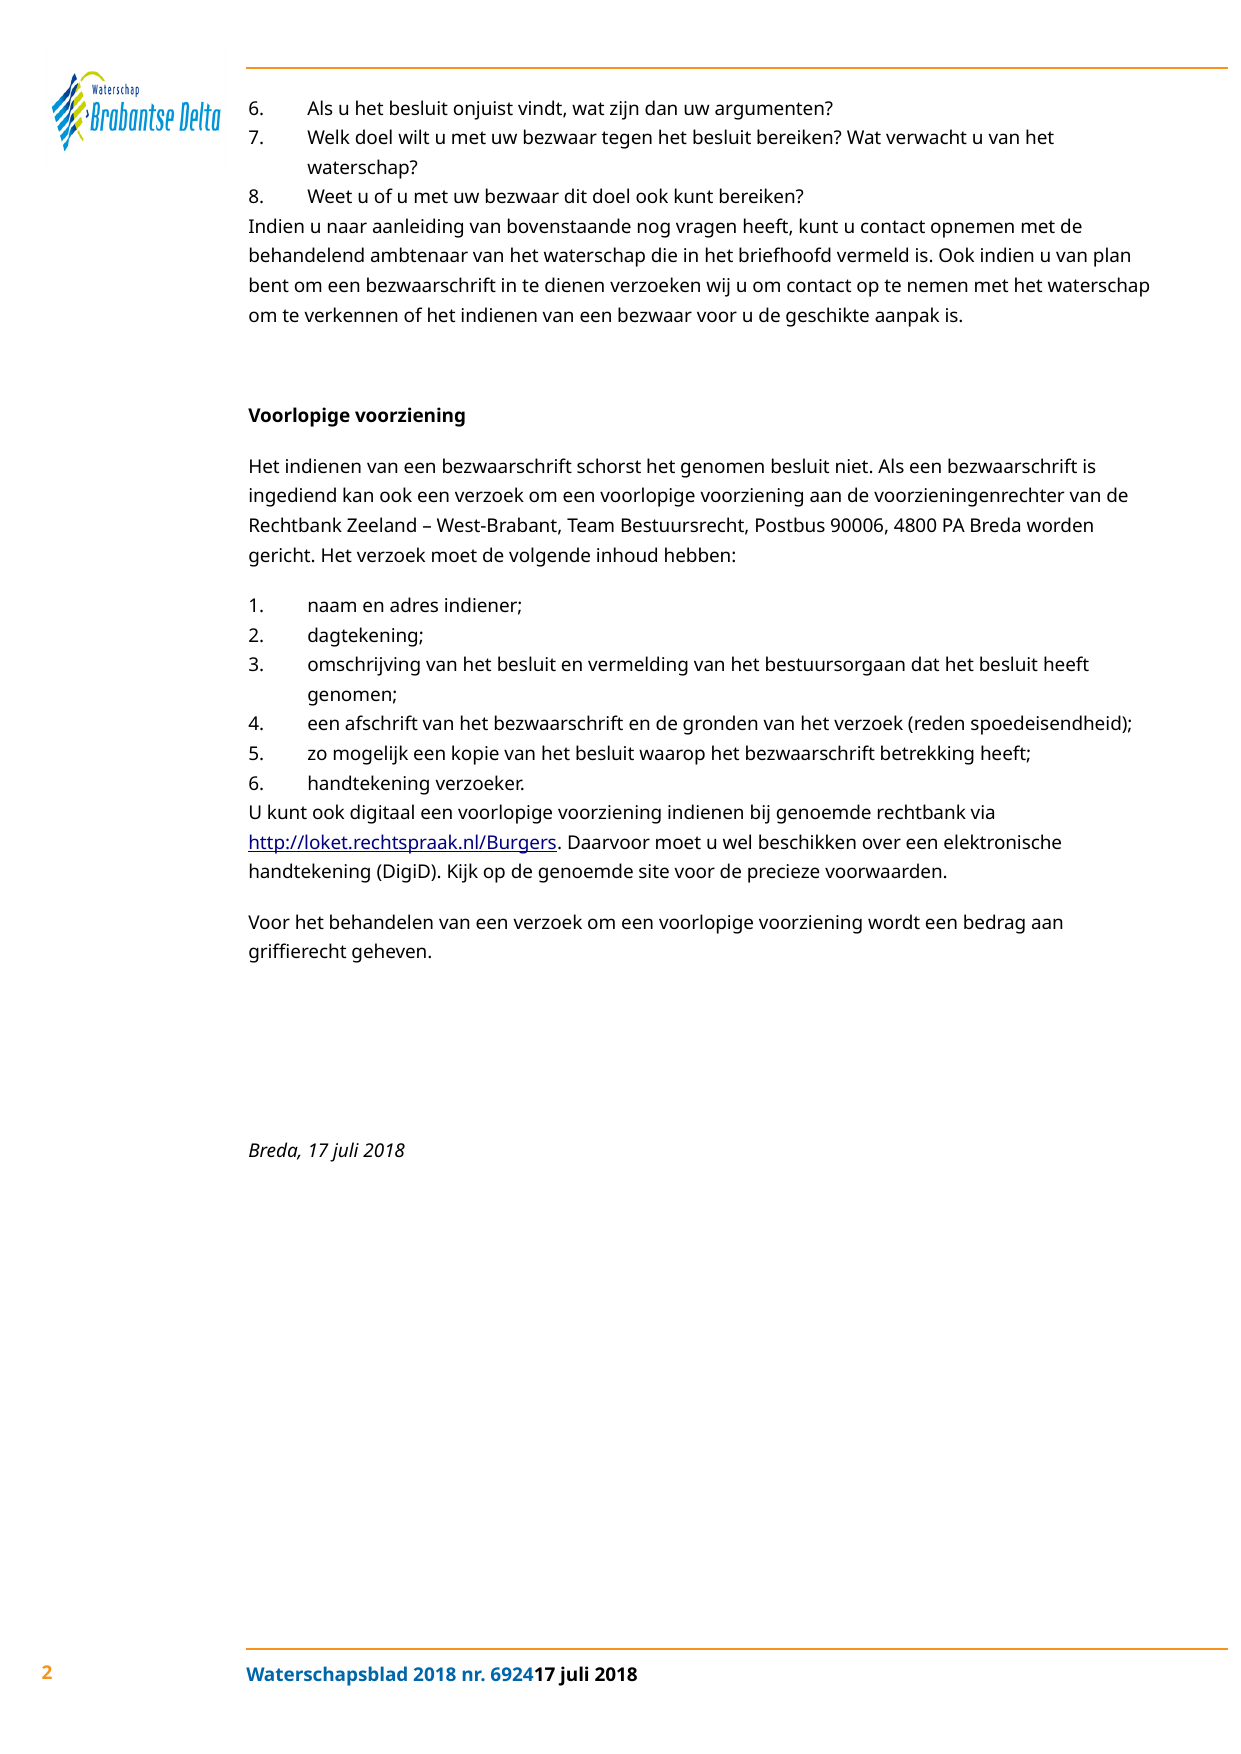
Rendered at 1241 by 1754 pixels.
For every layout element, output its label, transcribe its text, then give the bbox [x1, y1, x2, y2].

list dagtekening; [248, 622, 1152, 648]
text Het indienen van een bezwaarschrift schorst het genomen besluit niet. Als een bezwaarschrift is ingediend kan ook een verzoek om een voorlopige voorziening aan de voorzieningenrechter van de Rechtbank Zeeland – West-Brabant, Team Bestuursrecht, Postbus 90006, 4800 PA Breda worden gericht. Het verzoek moet de volgende inhoud hebben: [248, 453, 1152, 568]
text Voorlopige voorziening [248, 403, 1152, 428]
list omschrijving van het besluit en vermelding van het bestuursorgaan dat het besluit heeft genomen; [248, 651, 1152, 707]
list Welk doel wilt u met uw bezwaar tegen het besluit bereiken? Wat verwacht u van het waterschap? [248, 124, 1152, 180]
list handtekening verzoeker. [248, 770, 1152, 796]
list naam en adres indiener; [248, 592, 1152, 618]
text Voor het behandelen van een verzoek om een voorlopige voorziening wordt een bedrag aan griffierecht geheven. [248, 909, 1152, 964]
list Weet u of u met uw bezwaar dit doel ook kunt bereiken? [248, 183, 1152, 209]
text Breda, 17 juli 2018 [248, 1138, 1152, 1163]
text Indien u naar aanleiding van bovenstaande nog vragen heeft, kunt u contact opnemen met de behandelend ambtenaar van het waterschap die in het briefhoofd vermeld is. Ook indien u van plan bent om een bezwaarschrift in te dienen verzoeken wij u om contact op te nemen met het waterschap om te verkennen of het indienen van een bezwaar voor u de geschikte aanpak is. [248, 213, 1152, 328]
list zo mogelijk een kopie van het besluit waarop het bezwaarschrift betrekking heeft; [248, 740, 1152, 766]
text U kunt ook digitaal een voorlopige voorziening indienen bij genoemde rechtbank via http://loket.rechtspraak.nl/Burgers. Daarvoor moet u wel beschikken over een elektronische handtekening (DigiD). Kijk op de genoemde site voor de precieze voorwaarden. [248, 799, 1152, 884]
list een afschrift van het bezwaarschrift en de gronden van het verzoek (reden spoedeisendheid); [248, 711, 1152, 736]
list Als u het besluit onjuist vindt, wat zijn dan uw argumenten? [248, 95, 1152, 121]
picture [41, 47, 231, 172]
